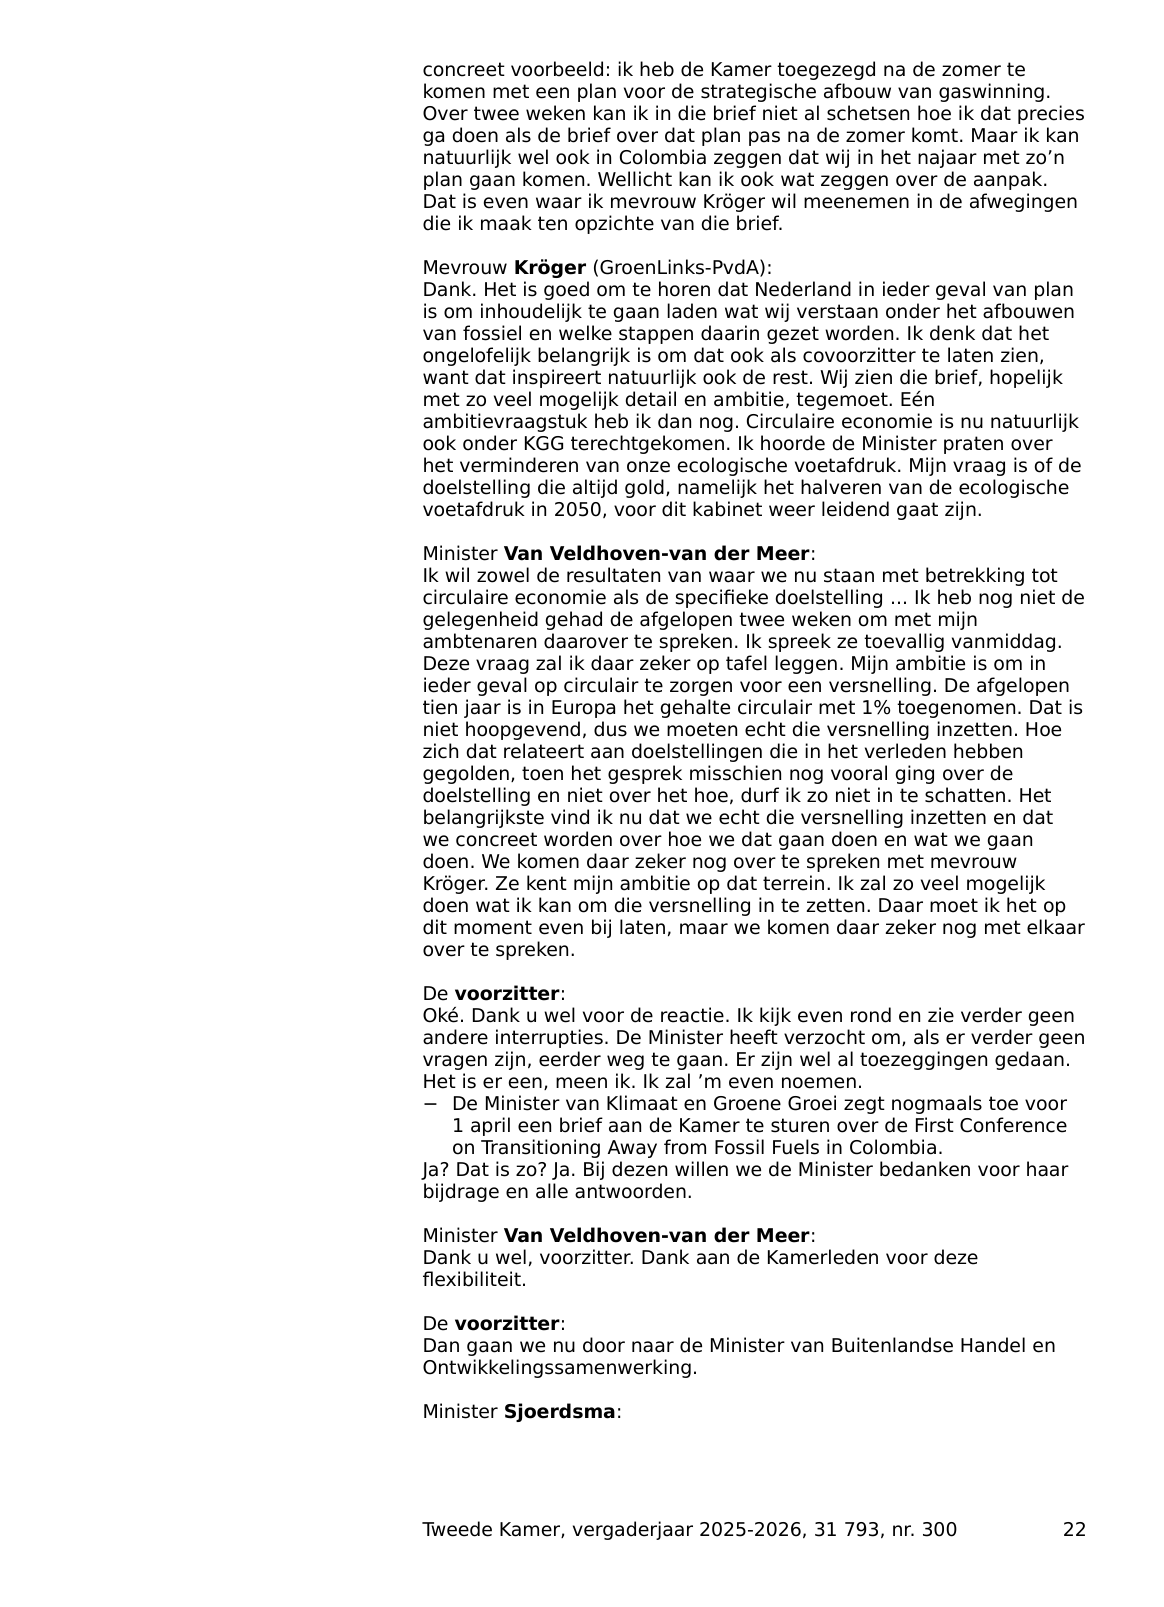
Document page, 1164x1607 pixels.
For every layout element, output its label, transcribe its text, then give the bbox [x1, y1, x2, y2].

text Minister Van Veldhoven-van der Meer: [422, 1225, 1087, 1247]
text Ja? Dat is zo? Ja. Bij dezen willen we de Minister bedanken voor haar bijdrage en alle antwoorden. [422, 1159, 1087, 1203]
text Dan gaan we nu door naar de Minister van Buitenlandse Handel en Ontwikkelingssamenwerking. [422, 1335, 1087, 1379]
text Minister Van Veldhoven-van der Meer: [422, 543, 1087, 565]
text − De Minister van Klimaat en Groene Groei zegt nogmaals toe voor 1 april een brief aan de Kamer te sturen over de First Conference on Transitioning Away from Fossil Fuels in Colombia. [422, 1093, 1087, 1159]
text Ik wil zowel de resultaten van waar we nu staan met betrekking tot circulaire economie als de specifieke doelstelling ... Ik heb nog niet de gelegenheid gehad de afgelopen twee weken om met mijn ambtenaren daarover te spreken. Ik spreek ze toevallig vanmiddag. Deze vraag zal ik daar zeker op tafel leggen. Mijn ambitie is om in ieder geval op circulair te zorgen voor een versnelling. De afgelopen tien jaar is in Europa het gehalte circulair met 1% toegenomen. Dat is niet hoopgevend, dus we moeten echt die versnelling inzetten. Hoe zich dat relateert aan doelstellingen die in het verleden hebben gegolden, toen het gesprek misschien nog vooral ging over de doelstelling en niet over het hoe, durf ik zo niet in te schatten. Het belangrijkste vind ik nu dat we echt die versnelling inzetten en dat we concreet worden over hoe we dat gaan doen en wat we gaan doen. We komen daar zeker nog over te spreken met mevrouw Kröger. Ze kent mijn ambitie op dat terrein. Ik zal zo veel mogelijk doen wat ik kan om die versnelling in te zetten. Daar moet ik het op dit moment even bij laten, maar we komen daar zeker nog met elkaar over te spreken. [422, 565, 1087, 961]
text De voorzitter: [422, 1313, 1087, 1335]
text Mevrouw Kröger (GroenLinks-PvdA): [422, 257, 1087, 279]
text Dank u wel, voorzitter. Dank aan de Kamerleden voor deze flexibiliteit. [422, 1247, 1087, 1291]
text Dank. Het is goed om te horen dat Nederland in ieder geval van plan is om inhoudelijk te gaan laden wat wij verstaan onder het afbouwen van fossiel en welke stappen daarin gezet worden. Ik denk dat het ongelofelijk belangrijk is om dat ook als covoorzitter te laten zien, want dat inspireert natuurlijk ook de rest. Wij zien die brief, hopelijk met zo veel mogelijk detail en ambitie, tegemoet. Eén ambitievraagstuk heb ik dan nog. Circulaire economie is nu natuurlijk ook onder KGG terechtgekomen. Ik hoorde de Minister praten over het verminderen van onze ecologische voetafdruk. Mijn vraag is of de doelstelling die altijd gold, namelijk het halveren van de ecologische voetafdruk in 2050, voor dit kabinet weer leidend gaat zijn. [422, 279, 1087, 521]
text Minister Sjoerdsma: [422, 1401, 1087, 1423]
text concreet voorbeeld: ik heb de Kamer toegezegd na de zomer te komen met een plan voor de strategische afbouw van gaswinning. Over twee weken kan ik in die brief niet al schetsen hoe ik dat precies ga doen als de brief over dat plan pas na de zomer komt. Maar ik kan natuurlijk wel ook in Colombia zeggen dat wij in het najaar met zo’n plan gaan komen. Wellicht kan ik ook wat zeggen over de aanpak. Dat is even waar ik mevrouw Kröger wil meenemen in de afwegingen die ik maak ten opzichte van die brief. [422, 59, 1087, 235]
text De voorzitter: [422, 983, 1087, 1005]
text Oké. Dank u wel voor de reactie. Ik kijk even rond en zie verder geen andere interrupties. De Minister heeft verzocht om, als er verder geen vragen zijn, eerder weg te gaan. Er zijn wel al toezeggingen gedaan. Het is er een, meen ik. Ik zal ’m even noemen. [422, 1005, 1087, 1093]
